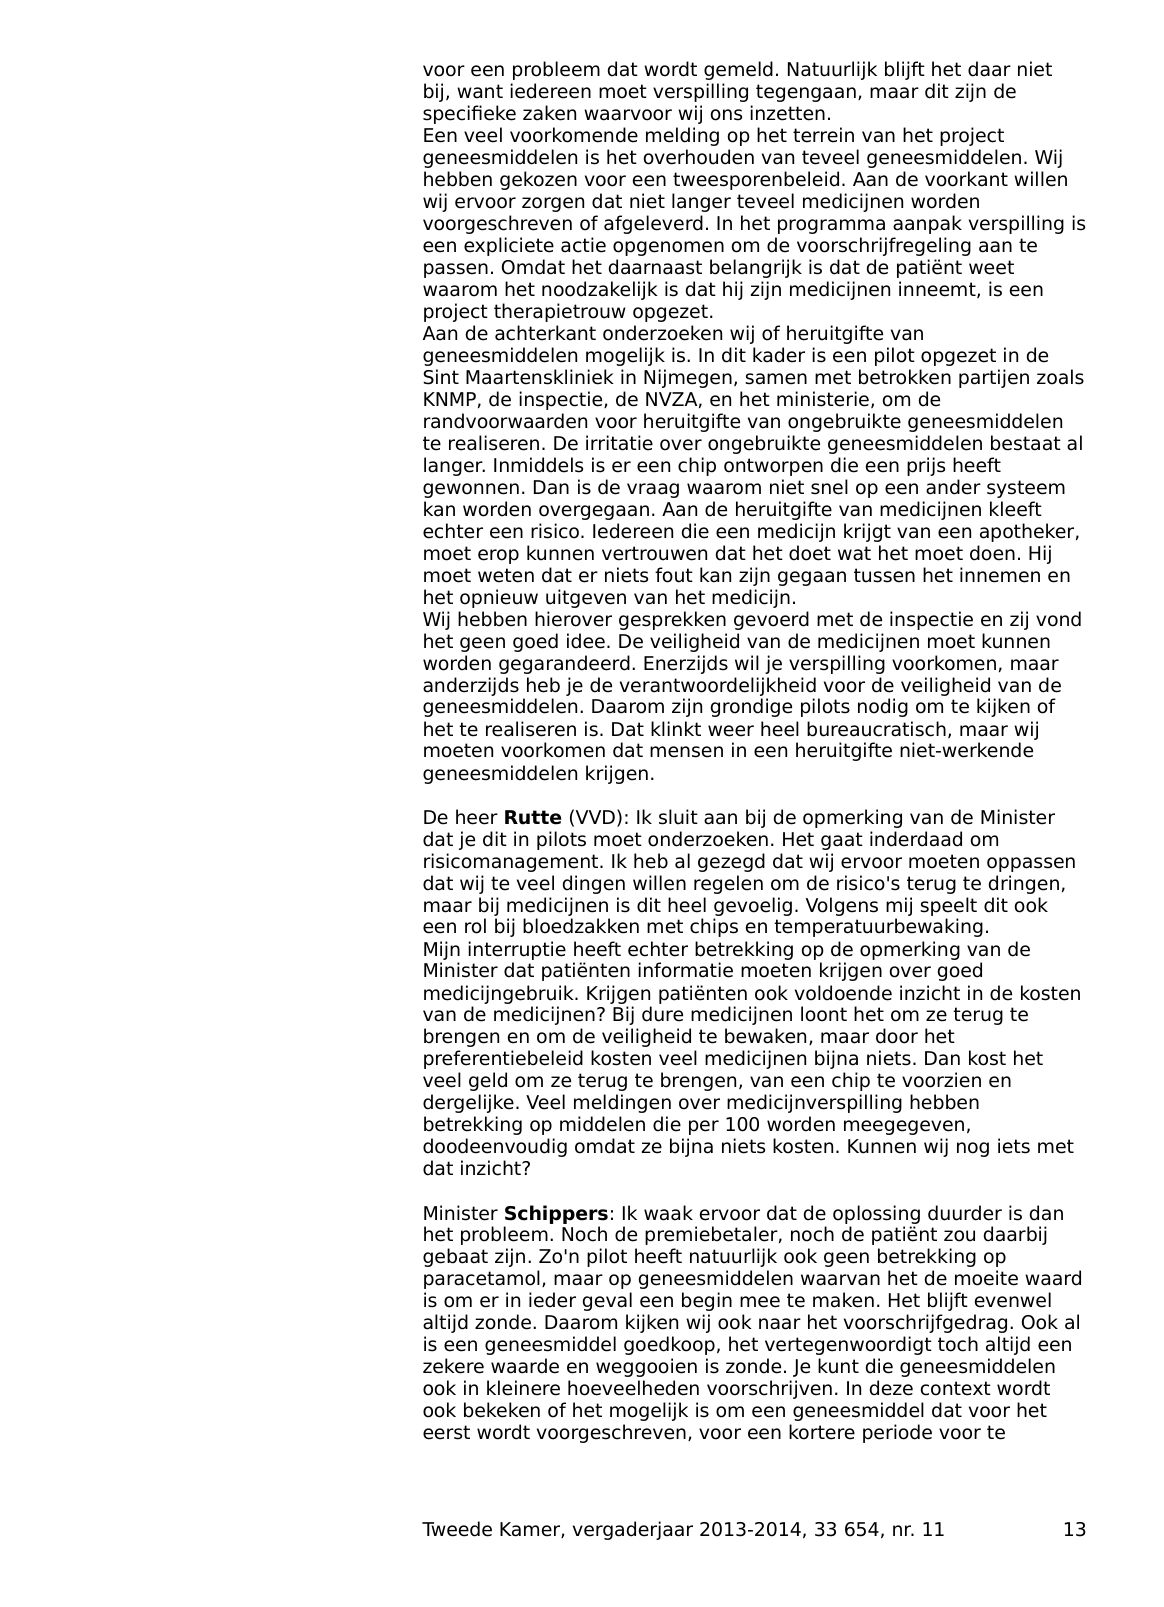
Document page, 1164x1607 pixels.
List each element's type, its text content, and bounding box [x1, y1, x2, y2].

text Aan de achterkant onderzoeken wij of heruitgifte van geneesmiddelen mogelijk is. In dit kader is een pilot opgezet in de Sint Maartenskliniek in Nijmegen, samen met betrokken partijen zoals KNMP, de inspectie, de NVZA, en het ministerie, om de randvoorwaarden voor heruitgifte van ongebruikte geneesmiddelen te realiseren. De irritatie over ongebruikte geneesmiddelen bestaat al langer. Inmiddels is er een chip ontworpen die een prijs heeft gewonnen. Dan is de vraag waarom niet snel op een ander systeem kan worden overgegaan. Aan de heruitgifte van medicijnen kleeft echter een risico. Iedereen die een medicijn krijgt van een apotheker, moet erop kunnen vertrouwen dat het doet wat het moet doen. Hij moet weten dat er niets fout kan zijn gegaan tussen het innemen en het opnieuw uitgeven van het medicijn. [422, 323, 1087, 608]
text Een veel voorkomende melding op het terrein van het project geneesmiddelen is het overhouden van teveel geneesmiddelen. Wij hebben gekozen voor een tweesporenbeleid. Aan de voorkant willen wij ervoor zorgen dat niet langer teveel medicijnen worden voorgeschreven of afgeleverd. In het programma aanpak verspilling is een expliciete actie opgenomen om de voorschrijfregeling aan te passen. Omdat het daarnaast belangrijk is dat de patiënt weet waarom het noodzakelijk is dat hij zijn medicijnen inneemt, is een project therapietrouw opgezet. [422, 125, 1087, 323]
text Wij hebben hierover gesprekken gevoerd met de inspectie en zij vond het geen goed idee. De veiligheid van de medicijnen moet kunnen worden gegarandeerd. Enerzijds wil je verspilling voorkomen, maar anderzijds heb je de verantwoordelijkheid voor de veiligheid van de geneesmiddelen. Daarom zijn grondige pilots nodig om te kijken of het te realiseren is. Dat klinkt weer heel bureaucratisch, maar wij moeten voorkomen dat mensen in een heruitgifte niet-werkende geneesmiddelen krijgen. [422, 608, 1087, 784]
text Mijn interruptie heeft echter betrekking op de opmerking van de Minister dat patiënten informatie moeten krijgen over goed medicijngebruik. Krijgen patiënten ook voldoende inzicht in de kosten van de medicijnen? Bij dure medicijnen loont het om ze terug te brengen en om de veiligheid te bewaken, maar door het preferentiebeleid kosten veel medicijnen bijna niets. Dan kost het veel geld om ze terug te brengen, van een chip te voorzien en dergelijke. Veel meldingen over medicijnverspilling hebben betrekking op middelen die per 100 worden meegegeven, doodeenvoudig omdat ze bijna niets kosten. Kunnen wij nog iets met dat inzicht? [422, 938, 1087, 1180]
text De heer Rutte (VVD): Ik sluit aan bij de opmerking van de Minister dat je dit in pilots moet onderzoeken. Het gaat inderdaad om risicomanagement. Ik heb al gezegd dat wij ervoor moeten oppassen dat wij te veel dingen willen regelen om de risico's terug te dringen, maar bij medicijnen is dit heel gevoelig. Volgens mij speelt dit ook een rol bij bloedzakken met chips en temperatuurbewaking. [422, 807, 1087, 938]
text Minister Schippers: Ik waak ervoor dat de oplossing duurder is dan het probleem. Noch de premiebetaler, noch de patiënt zou daarbij gebaat zijn. Zo'n pilot heeft natuurlijk ook geen betrekking op paracetamol, maar op geneesmiddelen waarvan het de moeite waard is om er in ieder geval een begin mee te maken. Het blijft evenwel altijd zonde. Daarom kijken wij ook naar het voorschrijfgedrag. Ook al is een geneesmiddel goedkoop, het vertegenwoordigt toch altijd een zekere waarde en weggooien is zonde. Je kunt die geneesmiddelen ook in kleinere hoeveelheden voorschrijven. In deze context wordt ook bekeken of het mogelijk is om een geneesmiddel dat voor het eerst wordt voorgeschreven, voor een kortere periode voor te [422, 1202, 1087, 1444]
text voor een probleem dat wordt gemeld. Natuurlijk blijft het daar niet bij, want iedereen moet verspilling tegengaan, maar dit zijn de specifieke zaken waarvoor wij ons inzetten. [422, 59, 1087, 125]
